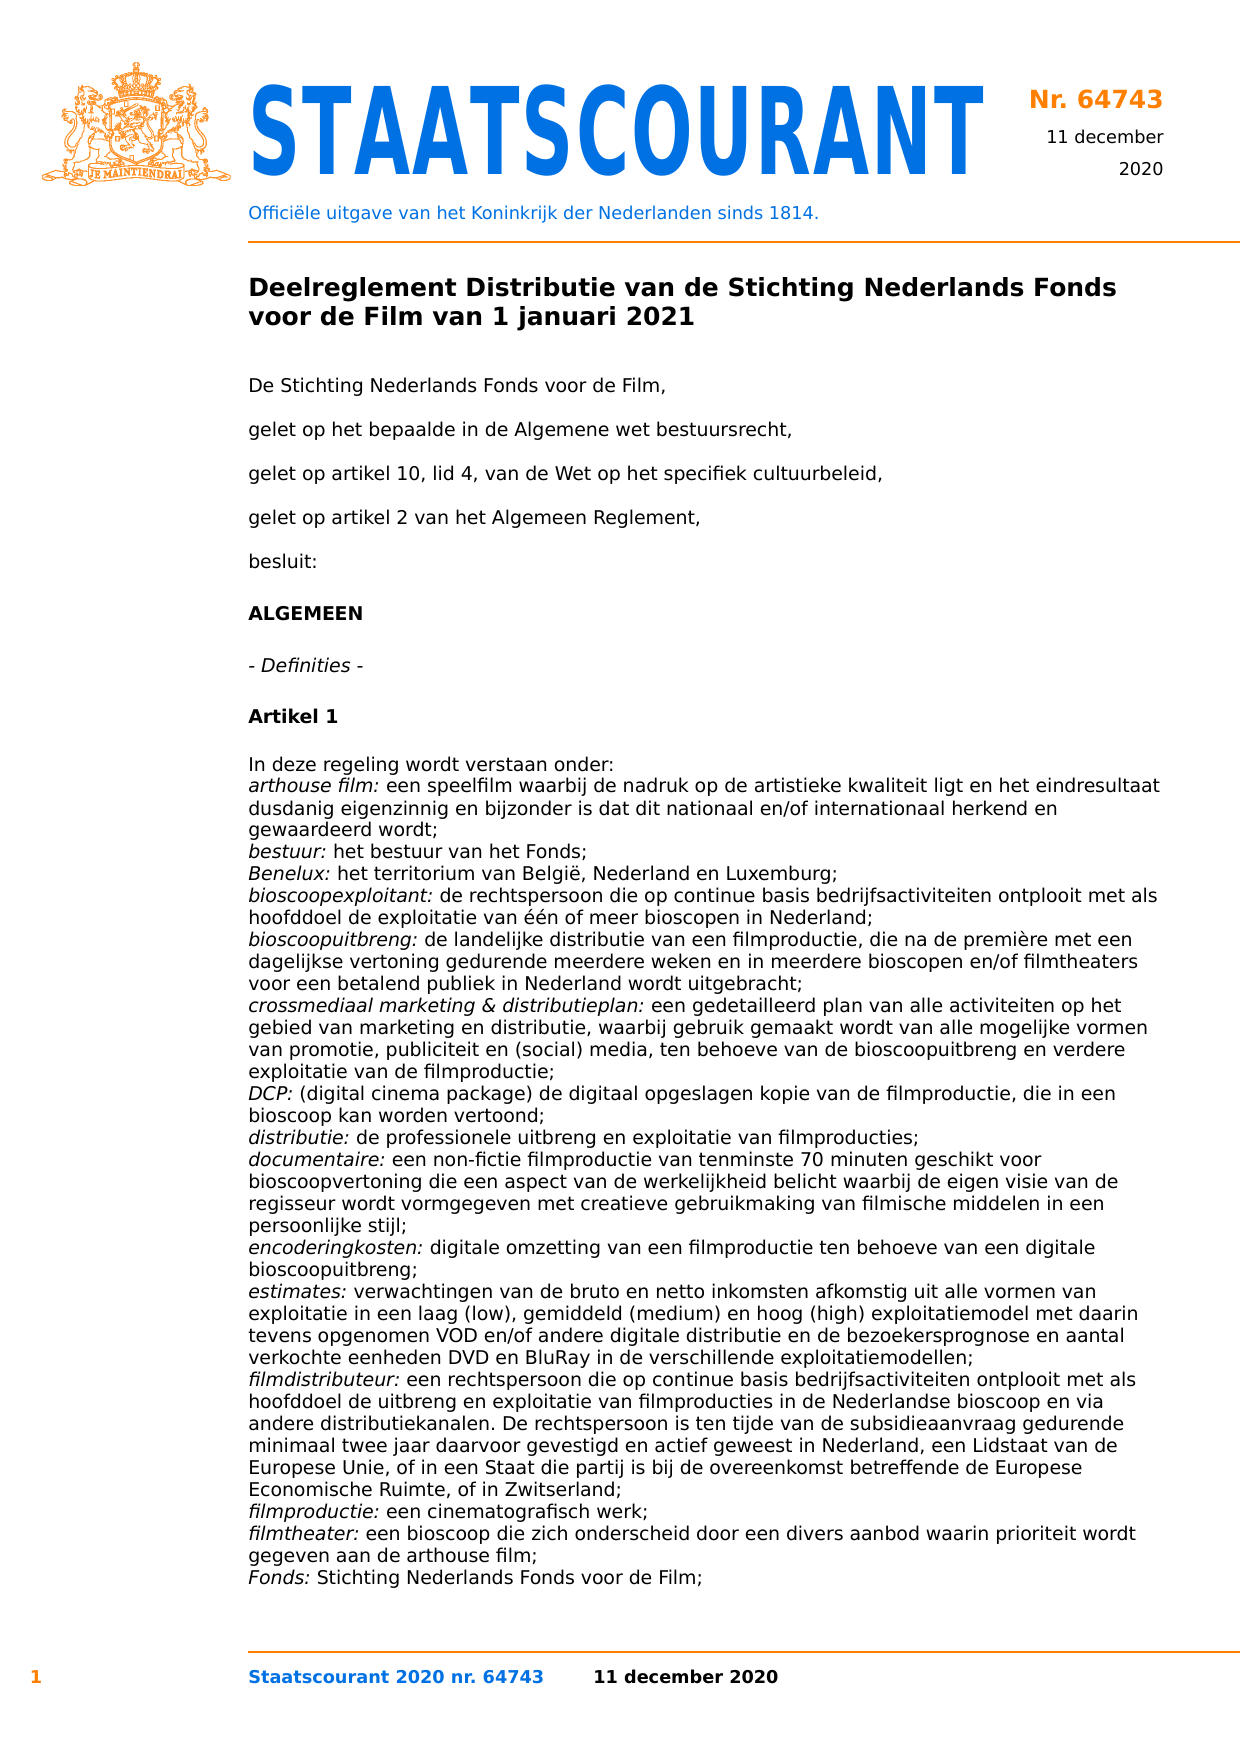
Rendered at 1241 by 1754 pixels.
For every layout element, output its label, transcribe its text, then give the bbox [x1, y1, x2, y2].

text bioscoopexploitant: de rechtspersoon die op continue basis bedrijfsactiviteiten ontplooit met als hoofddoel de exploitatie van één of meer bioscopen in Nederland; [248, 885, 1163, 929]
table_cell 11 december [998, 121, 1240, 153]
subtitle Artikel 1 [248, 706, 1163, 728]
text DCP: (digital cinema package) de digitaal opgeslagen kopie van de filmproductie, die in een bioscoop kan worden vertoond; [248, 1083, 1163, 1127]
text gelet op artikel 2 van het Algemeen Reglement, [248, 507, 1163, 529]
text filmproductie: een cinematografisch werk; [248, 1501, 1163, 1523]
text besluit: [248, 551, 1163, 572]
text gelet op het bepaalde in de Algemene wet bestuursrecht, [248, 419, 1163, 441]
text Fonds: Stichting Nederlands Fonds voor de Film; [248, 1567, 1163, 1589]
table_header STAATSCOURANT [248, 62, 998, 203]
text gelet op artikel 10, lid 4, van de Wet op het specifiek cultuurbeleid, [248, 463, 1163, 485]
subtitle Deelreglement Distributie van de Stichting Nederlands Fonds voor de Film van 1 januari 2021 [248, 273, 1163, 331]
table_header [25, 62, 248, 241]
text distributie: de professionele uitbreng en exploitatie van filmproducties; [248, 1127, 1163, 1149]
text filmdistributeur: een rechtspersoon die op continue basis bedrijfsactiviteiten ontplooit met als hoofddoel de uitbreng en exploitatie van filmproducties in de Nederlandse bioscoop en via andere distributiekanalen. De rechtspersoon is ten tijde van de subsidieaanvraag gedurende minimaal twee jaar daarvoor gevestigd en actief geweest in Nederland, een Lidstaat van de Europese Unie, of in een Staat die partij is bij de overeenkomst betreffende de Europese Economische Ruimte, of in Zwitserland; [248, 1369, 1163, 1501]
subtitle - Definities - [248, 654, 1163, 676]
text estimates: verwachtingen van de bruto en netto inkomsten afkomstig uit alle vormen van exploitatie in een laag (low), gemiddeld (medium) en hoog (high) exploitatiemodel met daarin tevens opgenomen VOD en/of andere digitale distributie en de bezoekersprognose en aantal verkochte eenheden DVD en BluRay in de verschillende exploitatiemodellen; [248, 1281, 1163, 1369]
subtitle ALGEMEEN [248, 602, 1163, 624]
text Benelux: het territorium van België, Nederland en Luxemburg; [248, 863, 1163, 885]
text filmtheater: een bioscoop die zich onderscheid door een divers aanbod waarin prioriteit wordt gegeven aan de arthouse film; [248, 1523, 1163, 1567]
text bestuur: het bestuur van het Fonds; [248, 841, 1163, 863]
text crossmediaal marketing & distributieplan: een gedetailleerd plan van alle activiteiten op het gebied van marketing en distributie, waarbij gebruik gemaakt wordt van alle mogelijke vormen van promotie, publiciteit en (social) media, ten behoeve van de bioscoopuitbreng en verdere exploitatie van de filmproductie; [248, 995, 1163, 1083]
table_header Nr. 64743 [998, 62, 1240, 121]
table_cell 2020 [998, 153, 1240, 203]
text encoderingkosten: digitale omzetting van een filmproductie ten behoeve van een digitale bioscoopuitbreng; [248, 1237, 1163, 1281]
text In deze regeling wordt verstaan onder: [248, 753, 1163, 775]
text De Stichting Nederlands Fonds voor de Film, [248, 375, 1163, 397]
picture [41, 62, 231, 186]
text bioscoopuitbreng: de landelijke distributie van een filmproductie, die na de première met een dagelijkse vertoning gedurende meerdere weken en in meerdere bioscopen en/of filmtheaters voor een betalend publiek in Nederland wordt uitgebracht; [248, 929, 1163, 995]
text documentaire: een non-fictie filmproductie van tenminste 70 minuten geschikt voor bioscoopvertoning die een aspect van de werkelijkheid belicht waarbij de eigen visie van de regisseur wordt vormgegeven met creatieve gebruikmaking van filmische middelen in een persoonlijke stijl; [248, 1149, 1163, 1237]
table_cell Officiële uitgave van het Koninkrijk der Nederlanden sinds 1814. [248, 203, 1240, 241]
text arthouse film: een speelfilm waarbij de nadruk op de artistieke kwaliteit ligt en het eindresultaat dusdanig eigenzinnig en bijzonder is dat dit nationaal en/of internationaal herkend en gewaardeerd wordt; [248, 775, 1163, 841]
